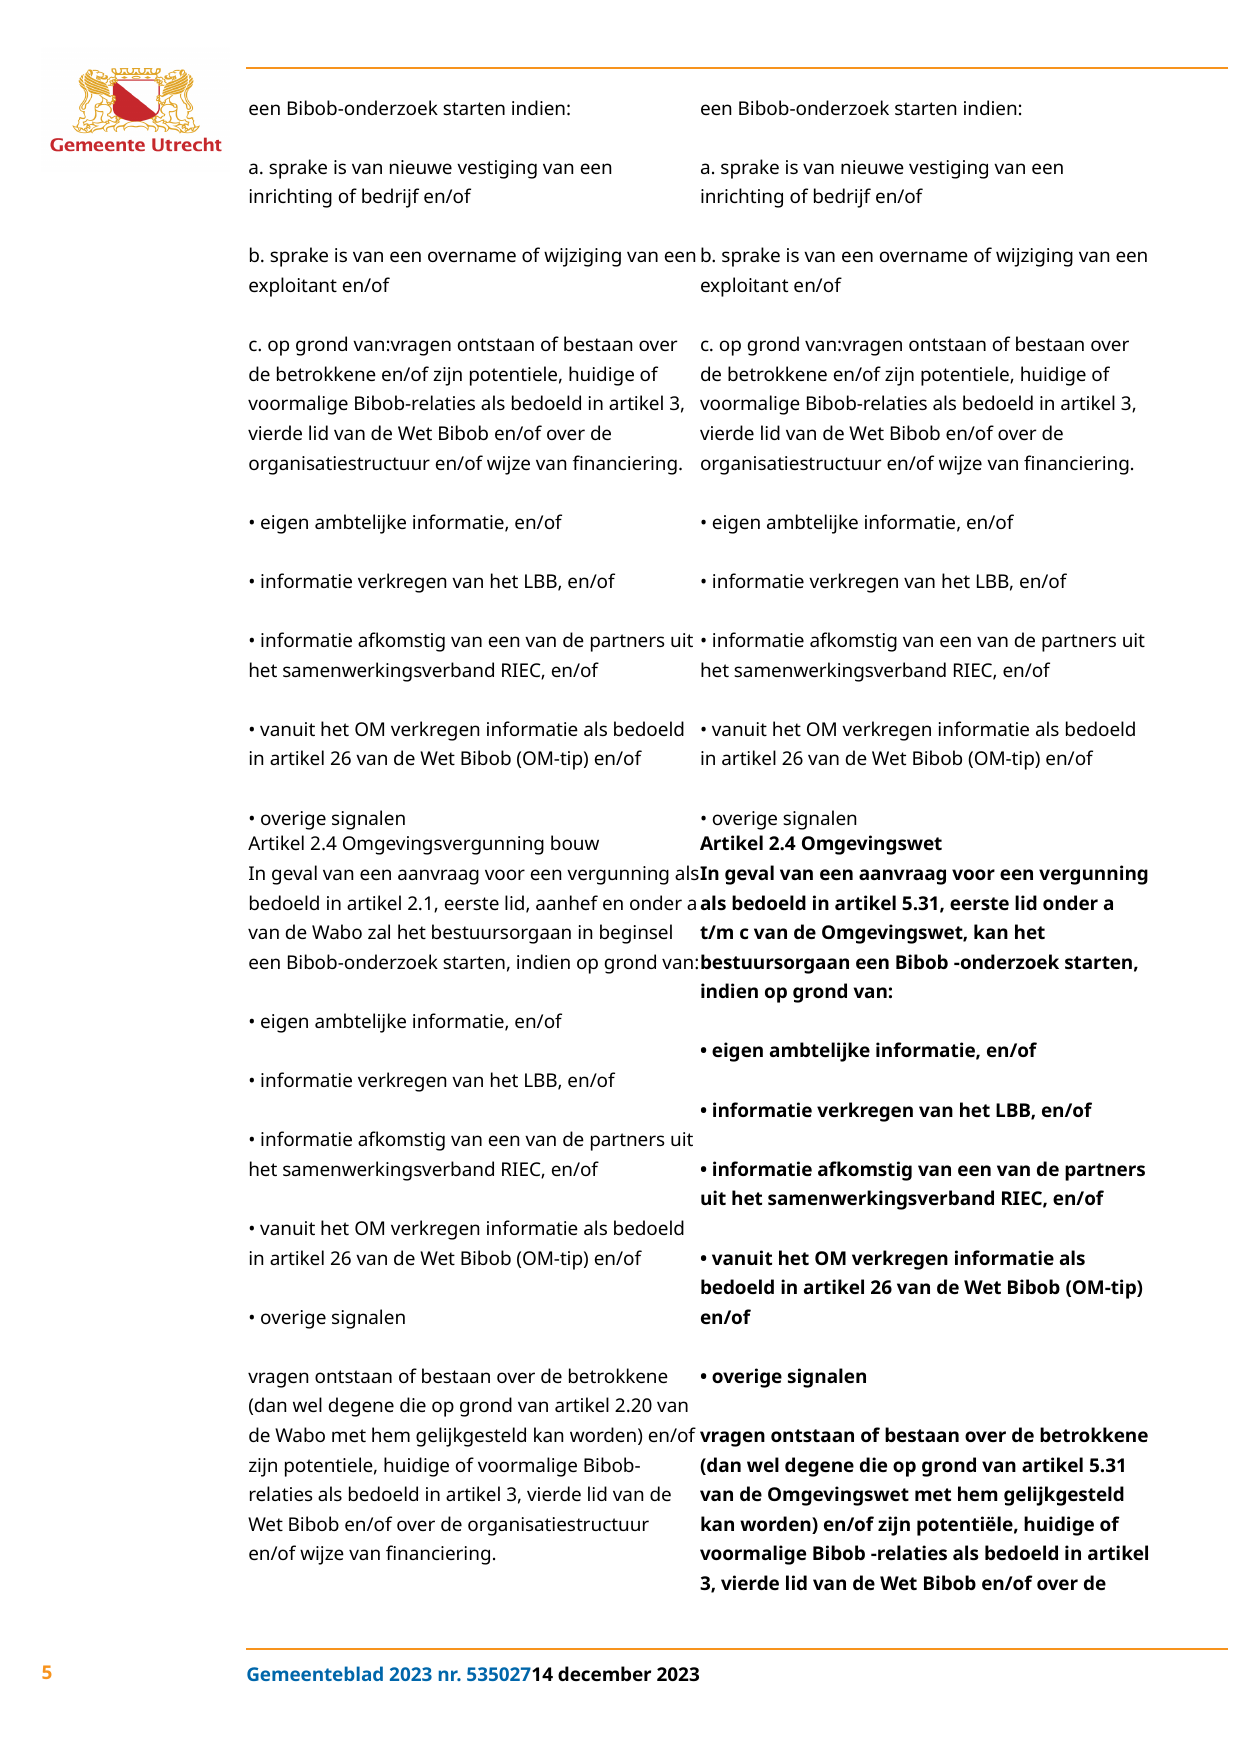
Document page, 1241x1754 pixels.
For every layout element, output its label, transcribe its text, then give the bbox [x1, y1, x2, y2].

table_cell een Bibob-onderzoek starten indien: a. sprake is van nieuwe vestiging van een inrichting of bedrijf en/of b. sprake is van een overname of wijziging van een exploitant en/of c. op grond van:vragen ontstaan of bestaan over de betrokkene en/of zijn potentiele, huidige of voormalige Bibob-relaties als bedoeld in artikel 3, vierde lid van de Wet Bibob en/of over de organisatiestructuur en/of wijze van financiering. • eigen ambtelijke informatie, en/of • informatie verkregen van het LBB, en/of • informatie afkomstig van een van de partners uit het samenwerkingsverband RIEC, en/of • vanuit het OM verkregen informatie als bedoeld in artikel 26 van de Wet Bibob (OM-tip) en/of • overige signalen [248, 95, 700, 831]
picture [41, 47, 231, 172]
table_cell Artikel 2.4 Omgevingsvergunning bouw In geval van een aanvraag voor een vergunning als bedoeld in artikel 2.1, eerste lid, aanhef en onder a van de Wabo zal het bestuursorgaan in beginsel een Bibob-onderzoek starten, indien op grond van: • eigen ambtelijke informatie, en/of • informatie verkregen van het LBB, en/of • informatie afkomstig van een van de partners uit het samenwerkingsverband RIEC, en/of • vanuit het OM verkregen informatie als bedoeld in artikel 26 van de Wet Bibob (OM-tip) en/of • overige signalen vragen ontstaan of bestaan over de betrokkene (dan wel degene die op grond van artikel 2.20 van de Wabo met hem gelijkgesteld kan worden) en/of zijn potentiele, huidige of voormalige Bibob-relaties als bedoeld in artikel 3, vierde lid van de Wet Bibob en/of over de organisatiestructuur en/of wijze van financiering. [248, 831, 700, 1596]
table_cell een Bibob-onderzoek starten indien: a. sprake is van nieuwe vestiging van een inrichting of bedrijf en/of b. sprake is van een overname of wijziging van een exploitant en/of c. op grond van:vragen ontstaan of bestaan over de betrokkene en/of zijn potentiele, huidige of voormalige Bibob-relaties als bedoeld in artikel 3, vierde lid van de Wet Bibob en/of over de organisatiestructuur en/of wijze van financiering. • eigen ambtelijke informatie, en/of • informatie verkregen van het LBB, en/of • informatie afkomstig van een van de partners uit het samenwerkingsverband RIEC, en/of • vanuit het OM verkregen informatie als bedoeld in artikel 26 van de Wet Bibob (OM-tip) en/of • overige signalen [700, 95, 1152, 831]
table_cell Artikel 2.4 Omgevingswet In geval van een aanvraag voor een vergunning als bedoeld in artikel 5.31, eerste lid onder a t/m c van de Omgevingswet, kan het bestuursorgaan een Bibob -onderzoek starten, indien op grond van: • eigen ambtelijke informatie, en/of • informatie verkregen van het LBB, en/of • informatie afkomstig van een van de partners uit het samenwerkingsverband RIEC, en/of • vanuit het OM verkregen informatie als bedoeld in artikel 26 van de Wet Bibob (OM-tip) en/of • overige signalen vragen ontstaan of bestaan over de betrokkene (dan wel degene die op grond van artikel 5.31 van de Omgevingswet met hem gelijkgesteld kan worden) en/of zijn potentiële, huidige of voormalige Bibob -relaties als bedoeld in artikel 3, vierde lid van de Wet Bibob en/of over de [700, 831, 1152, 1596]
